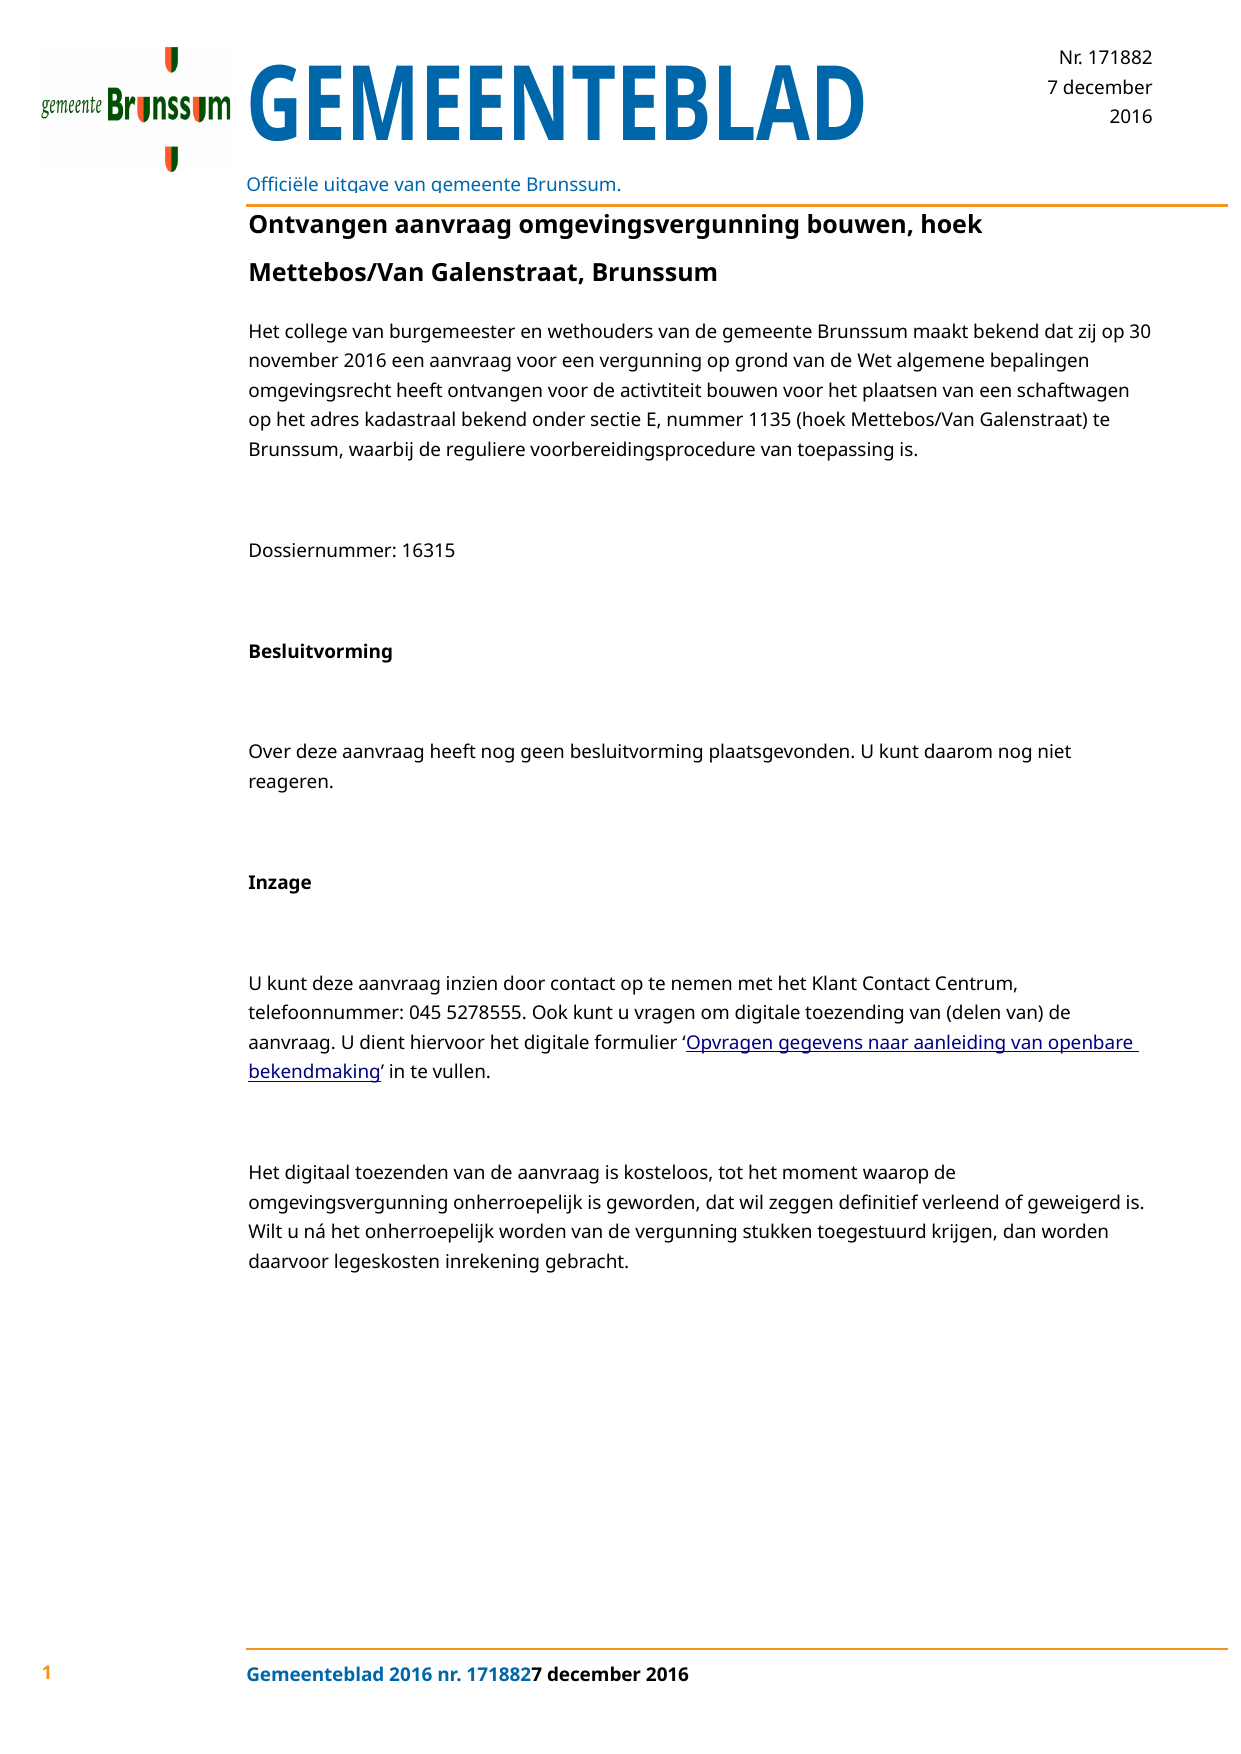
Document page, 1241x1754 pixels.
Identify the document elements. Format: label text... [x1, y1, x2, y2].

text Over deze aanvraag heeft nog geen besluitvorming plaatsgevonden. U kunt daarom nog niet reageren. [248, 739, 1152, 794]
text Inzage [248, 869, 1152, 895]
text Het digitaal toezenden van de aanvraag is kosteloos, tot het moment waarop de omgevingsvergunning onherroepelijk is geworden, dat wil zeggen definitief verleend of geweigerd is. Wilt u ná het onherroepelijk worden van de vergunning stukken toegestuurd krijgen, dan worden daarvoor legeskosten inrekening gebracht. [248, 1159, 1152, 1274]
picture [41, 47, 231, 172]
text Dossiernummer: 16315 [248, 537, 1152, 563]
text U kunt deze aanvraag inzien door contact op te nemen met het Klant Contact Centrum, telefoonnummer: 045 5278555. Ook kunt u vragen om digitale toezending van (delen van) de aanvraag. U dient hiervoor het digitale formulier ‘Opvragen gegevens naar aanleiding van openbare bekendmaking’ in te vullen. [248, 970, 1152, 1084]
text Ontvangen aanvraag omgevingsvergunning bouwen, hoek Mettebos/Van Galenstraat, Brunssum [248, 207, 1152, 288]
text Het college van burgemeester en wethouders van de gemeente Brunssum maakt bekend dat zij op 30 november 2016 een aanvraag voor een vergunning op grond van de Wet algemene bepalingen omgevingsrecht heeft ontvangen voor de activtiteit bouwen voor het plaatsen van een schaftwagen op het adres kadastraal bekend onder sectie E, nummer 1135 (hoek Mettebos/Van Galenstraat) te Brunssum, waarbij de reguliere voorbereidingsprocedure van toepassing is. [248, 318, 1152, 462]
text Besluitvorming [248, 638, 1152, 664]
